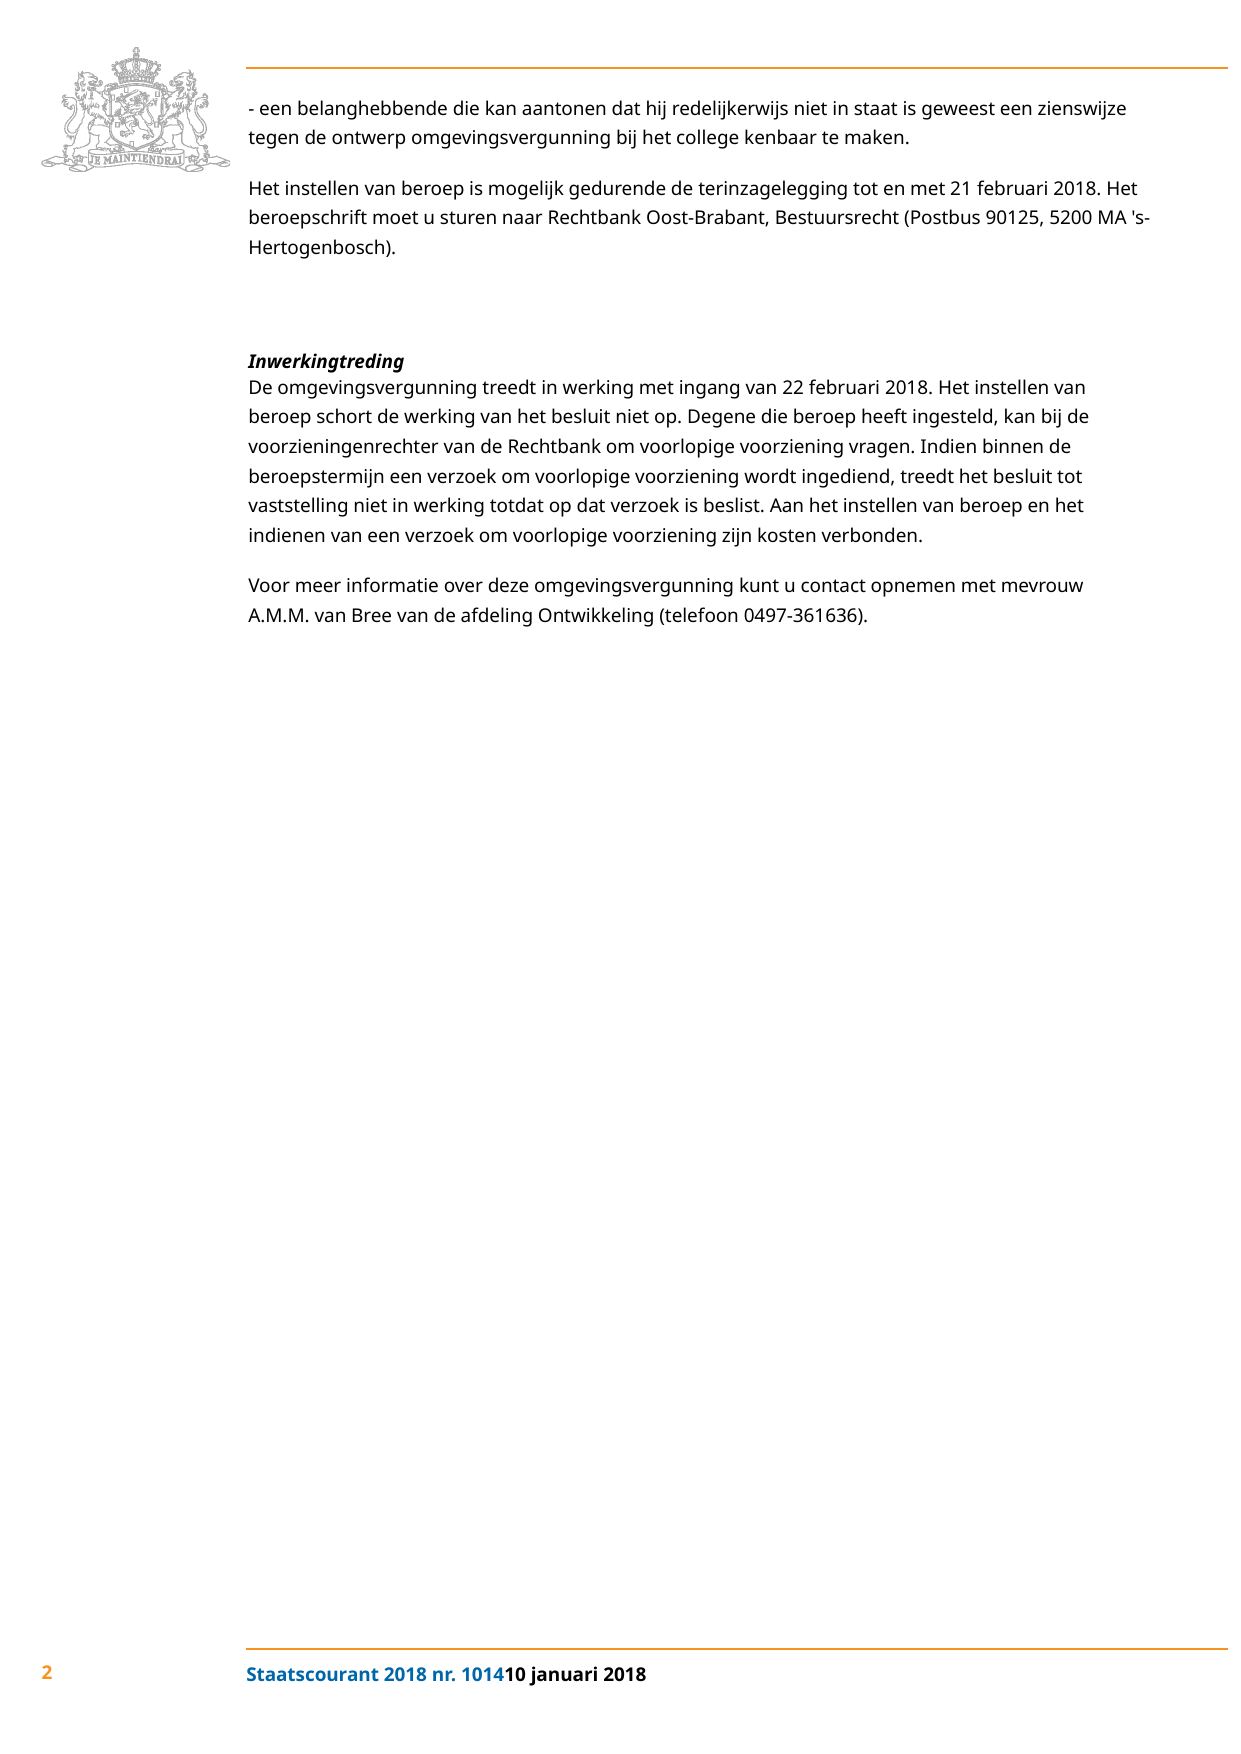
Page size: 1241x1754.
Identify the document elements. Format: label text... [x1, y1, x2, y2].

text De omgevingsvergunning treedt in werking met ingang van 22 februari 2018. Het instellen van beroep schort de werking van het besluit niet op. Degene die beroep heeft ingesteld, kan bij de voorzieningenrechter van de Rechtbank om voorlopige voorziening vragen. Indien binnen de beroepstermijn een verzoek om voorlopige voorziening wordt ingediend, treedt het besluit tot vaststelling niet in werking totdat op dat verzoek is beslist. Aan het instellen van beroep en het indienen van een verzoek om voorlopige voorziening zijn kosten verbonden. [248, 374, 1152, 548]
text Voor meer informatie over deze omgevingsvergunning kunt u contact opnemen met mevrouw A.M.M. van Bree van de afdeling Ontwikkeling (telefoon 0497-361636). [248, 572, 1152, 628]
text Het instellen van beroep is mogelijk gedurende de terinzagelegging tot en met 21 februari 2018. Het beroepschrift moet u sturen naar Rechtbank Oost-Brabant, Bestuursrecht (Postbus 90125, 5200 MA 's-Hertogenbosch). [248, 175, 1152, 260]
picture [41, 47, 231, 172]
text Inwerkingtreding [248, 348, 1152, 374]
text - een belanghebbende die kan aantonen dat hij redelijkerwijs niet in staat is geweest een zienswijze tegen de ontwerp omgevingsvergunning bij het college kenbaar te maken. [248, 95, 1152, 150]
